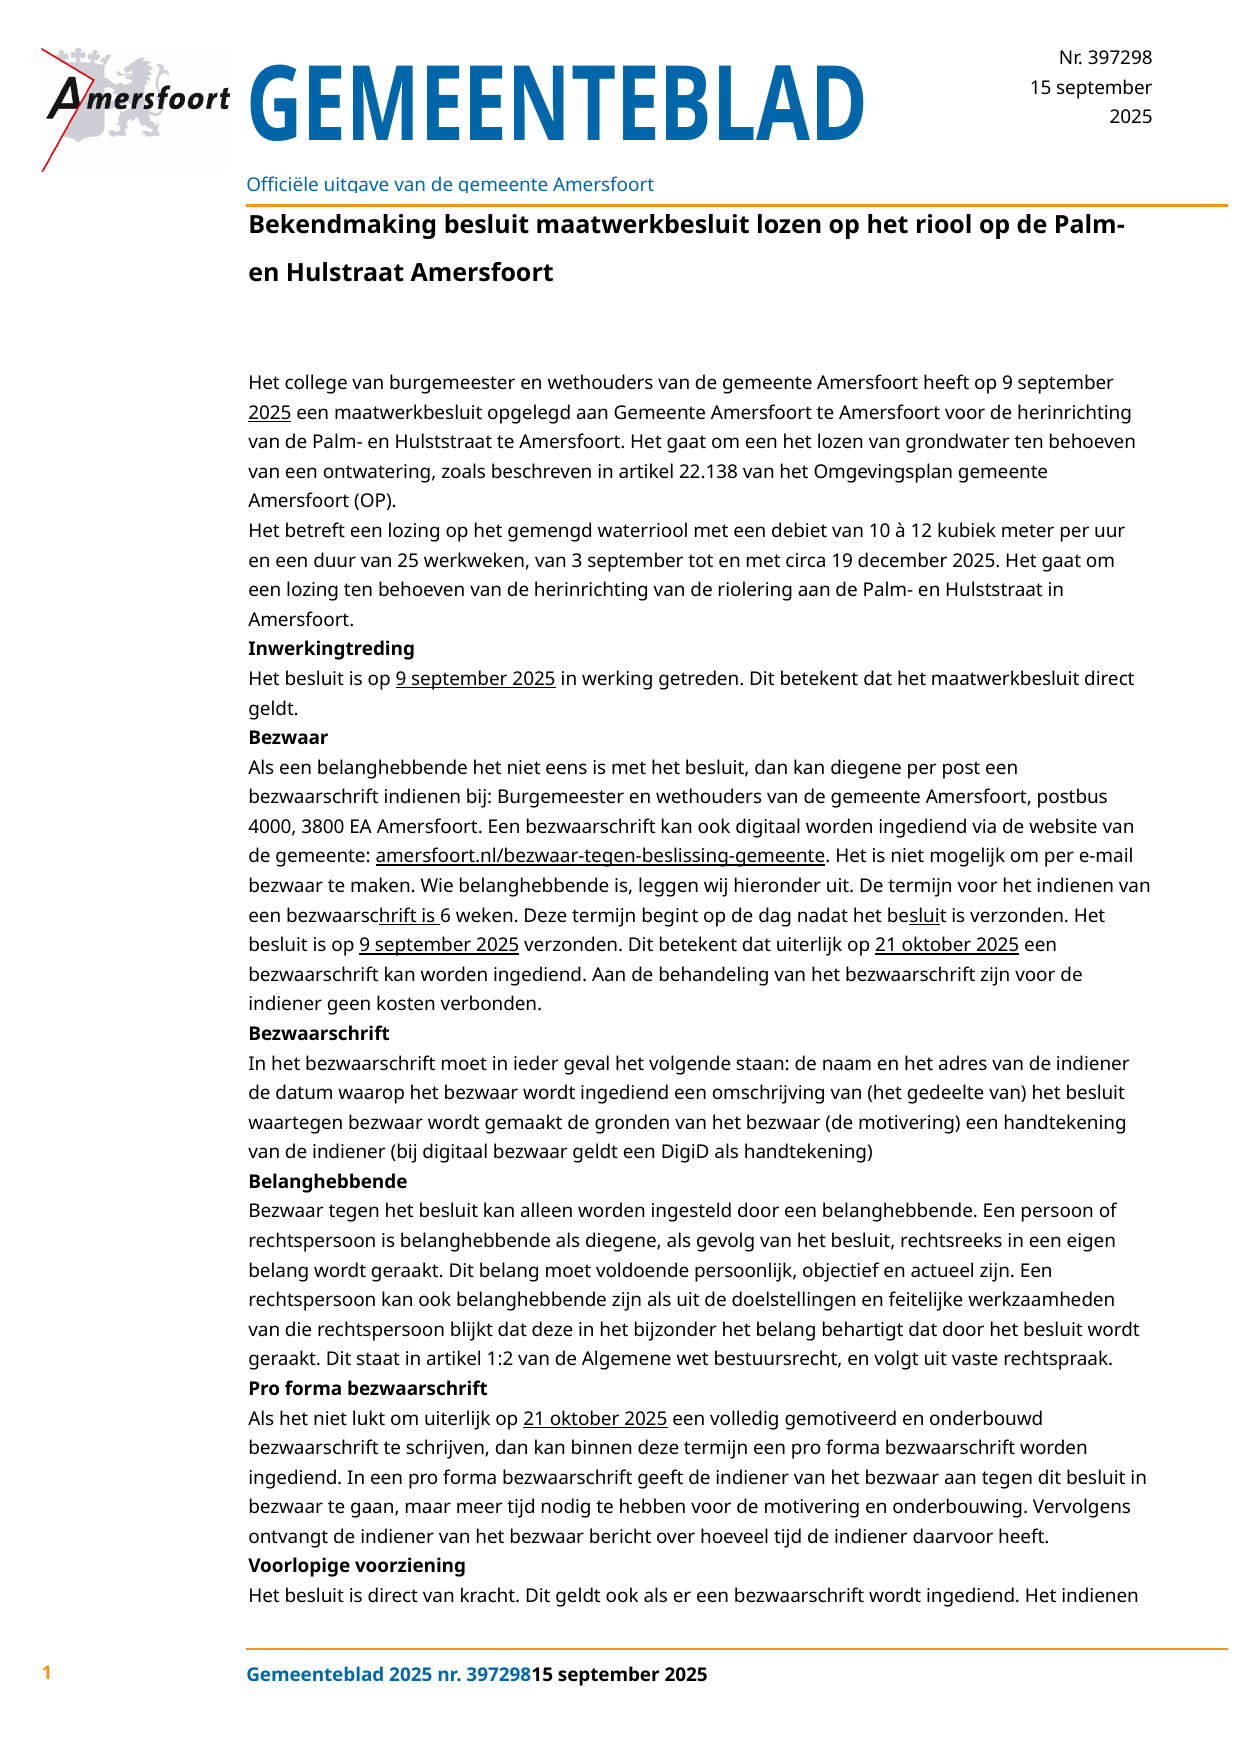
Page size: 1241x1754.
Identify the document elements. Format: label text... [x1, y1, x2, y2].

picture [41, 47, 231, 172]
text Het besluit is op 9 september 2025 in werking getreden. Dit betekent dat het maatwerkbesluit direct geldt. [248, 665, 1152, 721]
text Bezwaarschrift [248, 1020, 1152, 1046]
text Bezwaar [248, 724, 1152, 750]
text In het bezwaarschrift moet in ieder geval het volgende staan: de naam en het adres van de indiener de datum waarop het bezwaar wordt ingediend een omschrijving van (het gedeelte van) het besluit waartegen bezwaar wordt gemaakt de gronden van het bezwaar (de motivering) een handtekening van de indiener (bij digitaal bezwaar geldt een DigiD als handtekening) [248, 1050, 1152, 1164]
text Pro forma bezwaarschrift [248, 1375, 1152, 1401]
text Het college van burgemeester en wethouders van de gemeente Amersfoort heeft op 9 september 2025 een maatwerkbesluit opgelegd aan Gemeente Amersfoort te Amersfoort voor de herinrichting van de Palm- en Hulststraat te Amersfoort. Het gaat om een het lozen van grondwater ten behoeven van een ontwatering, zoals beschreven in artikel 22.138 van het Omgevingsplan gemeente Amersfoort (OP). [248, 369, 1152, 513]
text Het besluit is direct van kracht. Dit geldt ook als er een bezwaarschrift wordt ingediend. Het indienen [248, 1582, 1152, 1608]
text Als het niet lukt om uiterlijk op 21 oktober 2025 een volledig gemotiveerd en onderbouwd bezwaarschrift te schrijven, dan kan binnen deze termijn een pro forma bezwaarschrift worden ingediend. In een pro forma bezwaarschrift geeft de indiener van het bezwaar aan tegen dit besluit in bezwaar te gaan, maar meer tijd nodig te hebben voor de motivering en onderbouwing. Vervolgens ontvangt de indiener van het bezwaar bericht over hoeveel tijd de indiener daarvoor heeft. [248, 1405, 1152, 1549]
text Als een belanghebbende het niet eens is met het besluit, dan kan diegene per post een bezwaarschrift indienen bij: Burgemeester en wethouders van de gemeente Amersfoort, postbus 4000, 3800 EA Amersfoort. Een bezwaarschrift kan ook digitaal worden ingediend via de website van de gemeente: amersfoort.nl/bezwaar-tegen-beslissing-gemeente. Het is niet mogelijk om per e-mail bezwaar te maken. Wie belanghebbende is, leggen wij hieronder uit. De termijn voor het indienen van een bezwaarschrift is 6 weken. Deze termijn begint op de dag nadat het besluit is verzonden. Het besluit is op 9 september 2025 verzonden. Dit betekent dat uiterlijk op 21 oktober 2025 een bezwaarschrift kan worden ingediend. Aan de behandeling van het bezwaarschrift zijn voor de indiener geen kosten verbonden. [248, 754, 1152, 1016]
text Belanghebbende [248, 1168, 1152, 1194]
text Bezwaar tegen het besluit kan alleen worden ingesteld door een belanghebbende. Een persoon of rechtspersoon is belanghebbende als diegene, als gevolg van het besluit, rechtsreeks in een eigen belang wordt geraakt. Dit belang moet voldoende persoonlijk, objectief en actueel zijn. Een rechtspersoon kan ook belanghebbende zijn als uit de doelstellingen en feitelijke werkzaamheden van die rechtspersoon blijkt dat deze in het bijzonder het belang behartigt dat door het besluit wordt geraakt. Dit staat in artikel 1:2 van de Algemene wet bestuursrecht, en volgt uit vaste rechtspraak. [248, 1198, 1152, 1371]
text Bekendmaking besluit maatwerkbesluit lozen op het riool op de Palm- en Hulstraat Amersfoort [248, 207, 1152, 288]
text Voorlopige voorziening [248, 1553, 1152, 1578]
text Inwerkingtreding [248, 636, 1152, 661]
text Het betreft een lozing op het gemengd waterriool met een debiet van 10 à 12 kubiek meter per uur en een duur van 25 werkweken, van 3 september tot en met circa 19 december 2025. Het gaat om een lozing ten behoeven van de herinrichting van de riolering aan de Palm- en Hulststraat in Amersfoort. [248, 517, 1152, 632]
